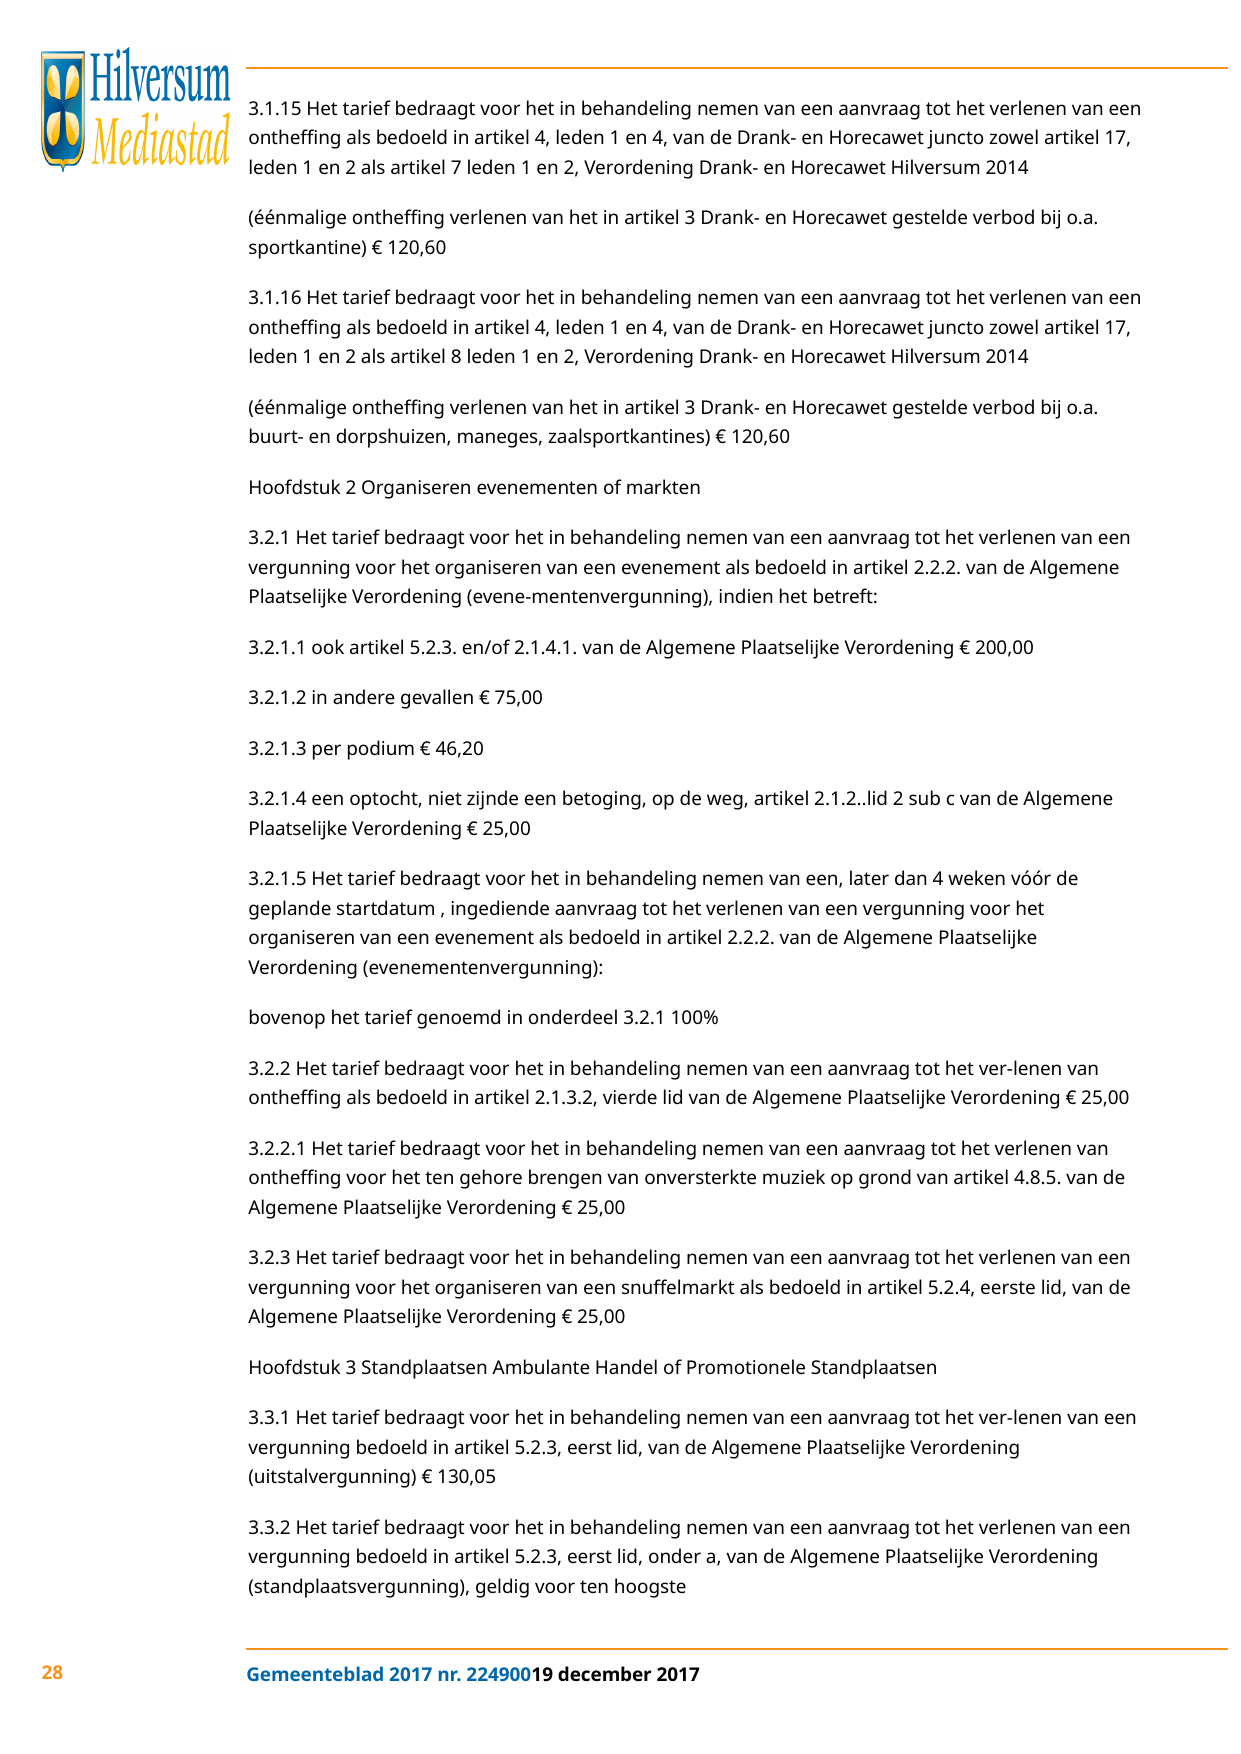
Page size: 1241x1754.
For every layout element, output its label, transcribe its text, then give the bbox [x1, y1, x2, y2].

picture [41, 47, 231, 172]
text 3.2.1.3 per podium € 46,20 [248, 735, 1152, 761]
text 3.2.2 Het tarief bedraagt voor het in behandeling nemen van een aanvraag tot het ver-lenen van ontheffing als bedoeld in artikel 2.1.3.2, vierde lid van de Algemene Plaatselijke Verordening € 25,00 [248, 1055, 1152, 1110]
text 3.1.16 Het tarief bedraagt voor het in behandeling nemen van een aanvraag tot het verlenen van een ontheffing als bedoeld in artikel 4, leden 1 en 4, van de Drank- en Horecawet juncto zowel artikel 17, leden 1 en 2 als artikel 8 leden 1 en 2, Verordening Drank- en Horecawet Hilversum 2014 [248, 284, 1152, 369]
text (éénmalige ontheffing verlenen van het in artikel 3 Drank- en Horecawet gestelde verbod bij o.a. buurt- en dorpshuizen, maneges, zaalsportkantines) € 120,60 [248, 394, 1152, 449]
text Hoofdstuk 2 Organiseren evenementen of markten [248, 474, 1152, 500]
text bovenop het tarief genoemd in onderdeel 3.2.1 100% [248, 1004, 1152, 1030]
text 3.3.2 Het tarief bedraagt voor het in behandeling nemen van een aanvraag tot het verlenen van een vergunning bedoeld in artikel 5.2.3, eerst lid, onder a, van de Algemene Plaatselijke Verordening (standplaatsvergunning), geldig voor ten hoogste [248, 1514, 1152, 1599]
text 3.2.1.1 ook artikel 5.2.3. en/of 2.1.4.1. van de Algemene Plaatselijke Verordening € 200,00 [248, 634, 1152, 660]
text 3.2.2.1 Het tarief bedraagt voor het in behandeling nemen van een aanvraag tot het verlenen van ontheffing voor het ten gehore brengen van onversterkte muziek op grond van artikel 4.8.5. van de Algemene Plaatselijke Verordening € 25,00 [248, 1135, 1152, 1220]
text 3.3.1 Het tarief bedraagt voor het in behandeling nemen van een aanvraag tot het ver-lenen van een vergunning bedoeld in artikel 5.2.3, eerst lid, van de Algemene Plaatselijke Verordening (uitstalvergunning) € 130,05 [248, 1404, 1152, 1489]
text 3.1.15 Het tarief bedraagt voor het in behandeling nemen van een aanvraag tot het verlenen van een ontheffing als bedoeld in artikel 4, leden 1 en 4, van de Drank- en Horecawet juncto zowel artikel 17, leden 1 en 2 als artikel 7 leden 1 en 2, Verordening Drank- en Horecawet Hilversum 2014 [248, 95, 1152, 180]
text 3.2.3 Het tarief bedraagt voor het in behandeling nemen van een aanvraag tot het verlenen van een vergunning voor het organiseren van een snuffelmarkt als bedoeld in artikel 5.2.4, eerste lid, van de Algemene Plaatselijke Verordening € 25,00 [248, 1244, 1152, 1329]
text 3.2.1 Het tarief bedraagt voor het in behandeling nemen van een aanvraag tot het verlenen van een vergunning voor het organiseren van een evenement als bedoeld in artikel 2.2.2. van de Algemene Plaatselijke Verordening (evene-mentenvergunning), indien het betreft: [248, 524, 1152, 609]
text 3.2.1.5 Het tarief bedraagt voor het in behandeling nemen van een, later dan 4 weken vóór de geplande startdatum , ingediende aanvraag tot het verlenen van een vergunning voor het organiseren van een evenement als bedoeld in artikel 2.2.2. van de Algemene Plaatselijke Verordening (evenementenvergunning): [248, 865, 1152, 980]
text 3.2.1.2 in andere gevallen € 75,00 [248, 684, 1152, 710]
text Hoofdstuk 3 Standplaatsen Ambulante Handel of Promotionele Standplaatsen [248, 1354, 1152, 1380]
text (éénmalige ontheffing verlenen van het in artikel 3 Drank- en Horecawet gestelde verbod bij o.a. sportkantine) € 120,60 [248, 204, 1152, 260]
text 3.2.1.4 een optocht, niet zijnde een betoging, op de weg, artikel 2.1.2..lid 2 sub c van de Algemene Plaatselijke Verordening € 25,00 [248, 785, 1152, 841]
